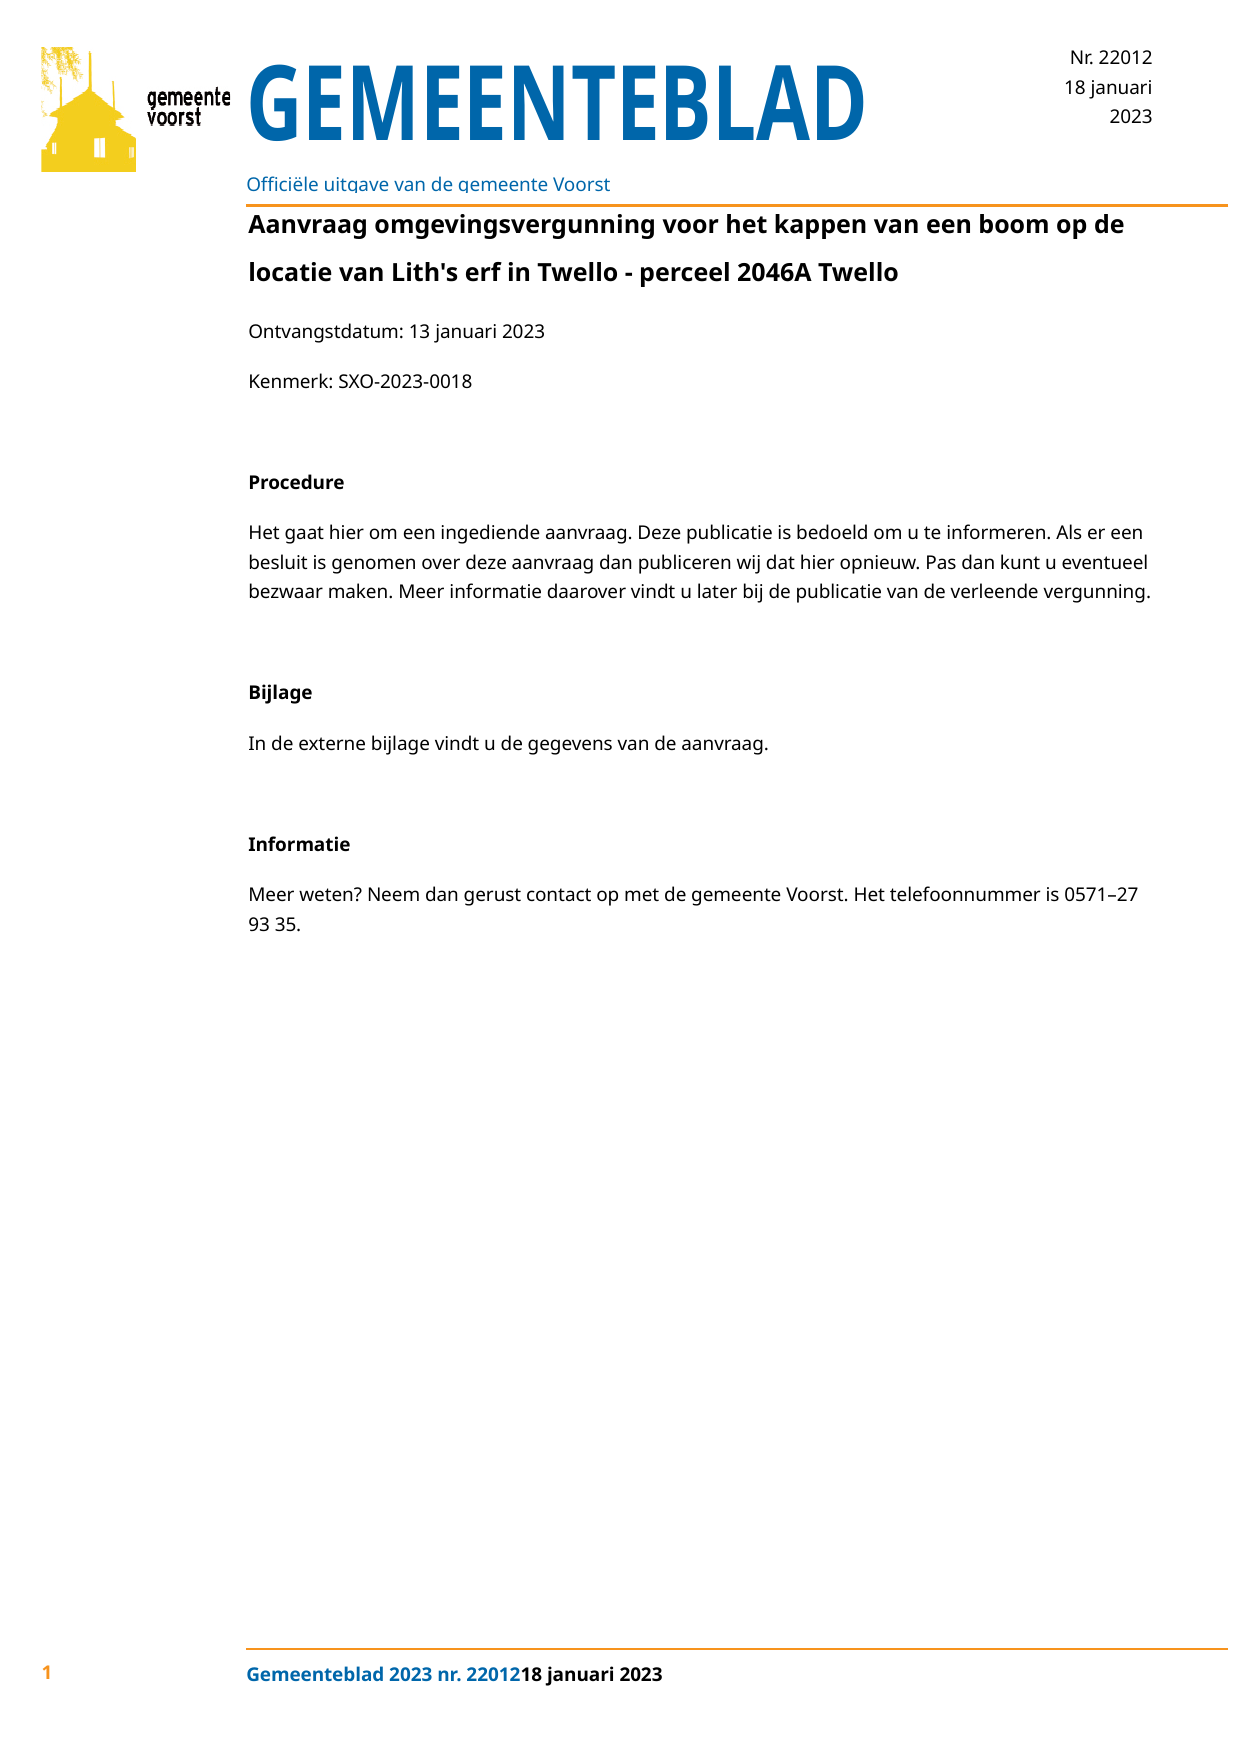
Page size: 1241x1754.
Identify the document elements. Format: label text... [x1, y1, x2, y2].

text Informatie [248, 831, 1152, 857]
text Ontvangstdatum: 13 januari 2023 [248, 318, 1152, 344]
text In de externe bijlage vindt u de gegevens van de aanvraag. [248, 730, 1152, 756]
picture [41, 47, 231, 172]
text Meer weten? Neem dan gerust contact op met de gemeente Voorst. Het telefoonnummer is 0571–27 93 35. [248, 881, 1152, 937]
text Procedure [248, 469, 1152, 495]
text Bijlage [248, 679, 1152, 705]
text Kenmerk: SXO-2023-0018 [248, 368, 1152, 394]
text Het gaat hier om een ingediende aanvraag. Deze publicatie is bedoeld om u te informeren. Als er een besluit is genomen over deze aanvraag dan publiceren wij dat hier opnieuw. Pas dan kunt u eventueel bezwaar maken. Meer informatie daarover vindt u later bij de publicatie van de verleende vergunning. [248, 519, 1152, 604]
text Aanvraag omgevingsvergunning voor het kappen van een boom op de locatie van Lith's erf in Twello - perceel 2046A Twello [248, 207, 1152, 288]
